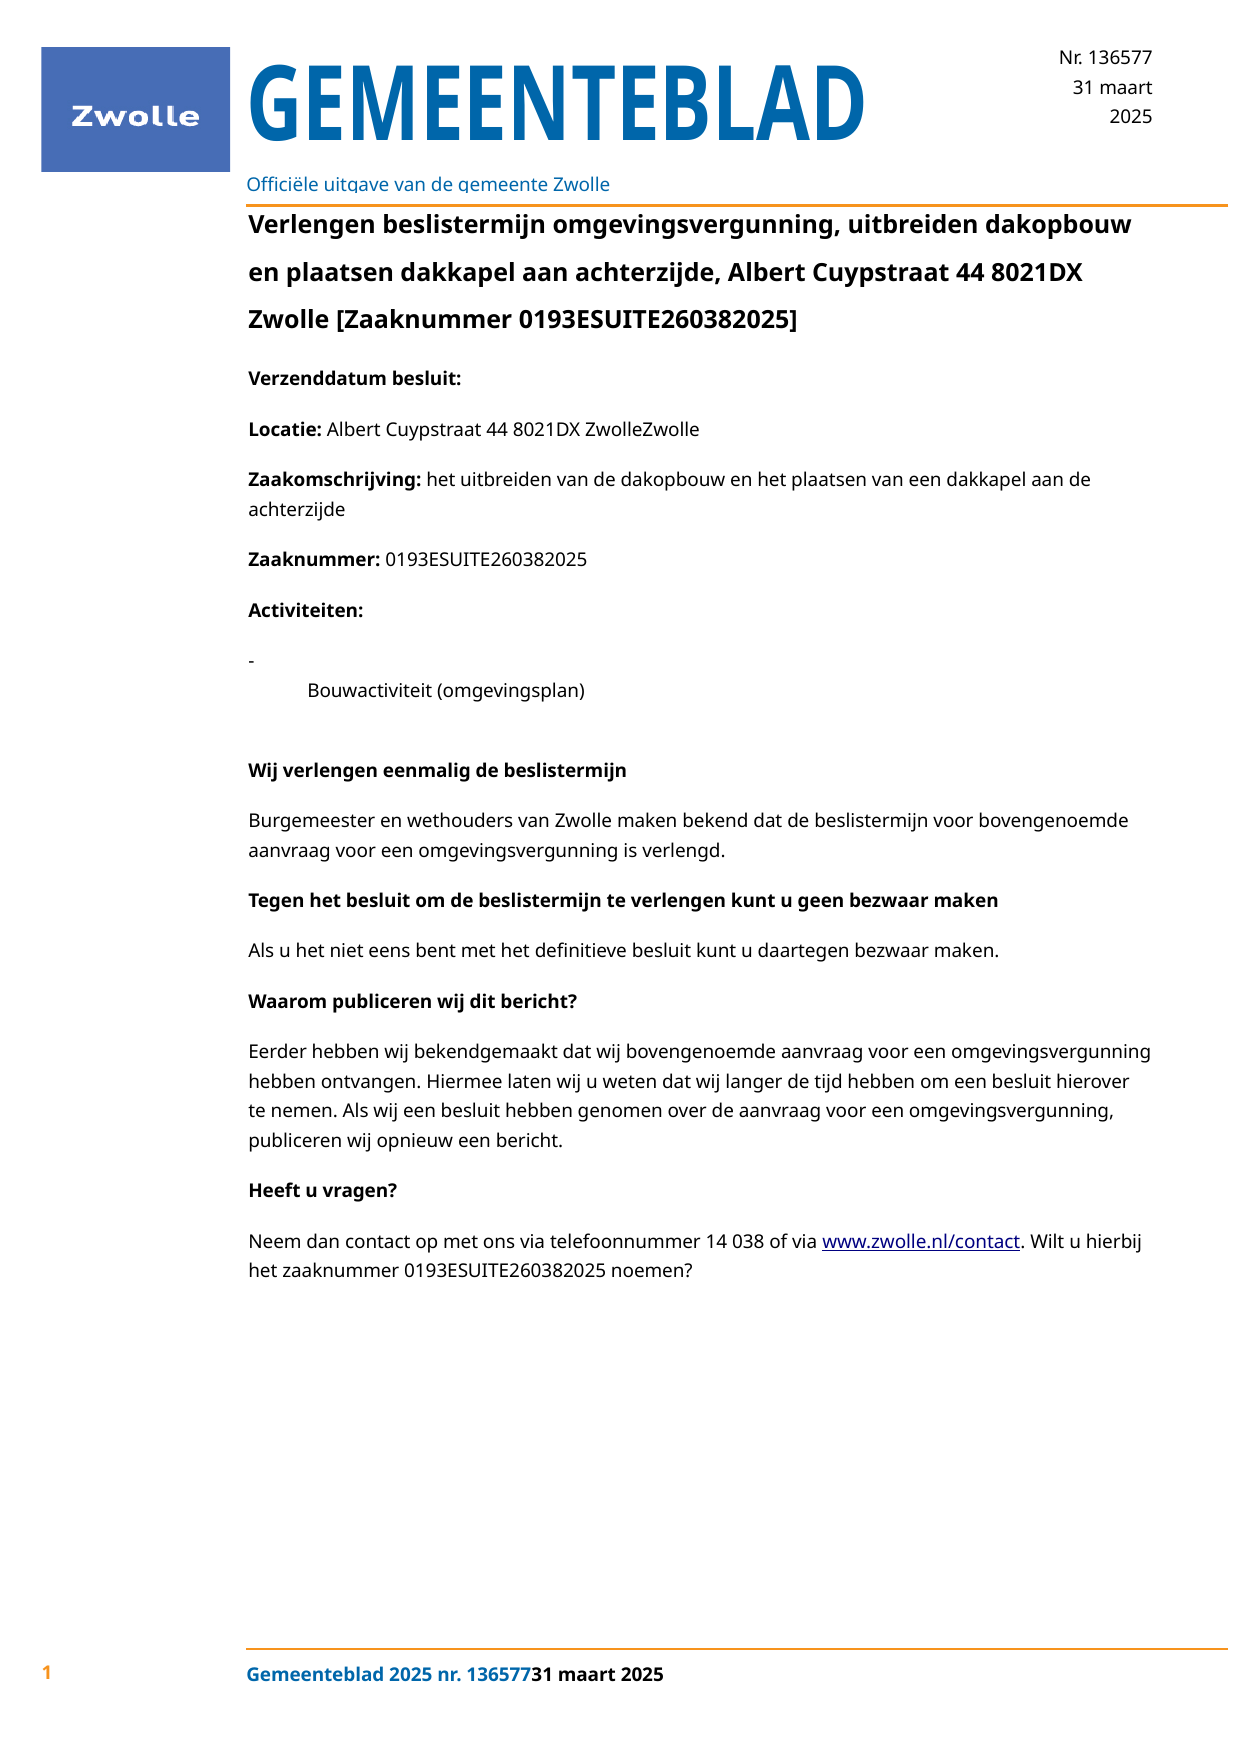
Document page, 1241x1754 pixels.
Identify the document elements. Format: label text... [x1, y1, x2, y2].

text Activiteiten: [248, 597, 1152, 622]
text Zaaknummer: 0193ESUITE260382025 [248, 546, 1152, 572]
list Bouwactiviteit (omgevingsplan) [248, 677, 1152, 702]
text Burgemeester en wethouders van Zwolle maken bekend dat de beslistermijn voor bovengenoemde aanvraag voor een omgevingsvergunning is verlengd. [248, 807, 1152, 862]
text Waarom publiceren wij dit bericht? [248, 988, 1152, 1014]
text Neem dan contact op met ons via telefoonnummer 14 038 of via www.zwolle.nl/contact. Wilt u hierbij het zaaknummer 0193ESUITE260382025 noemen? [248, 1228, 1152, 1283]
text Als u het niet eens bent met het definitieve besluit kunt u daartegen bezwaar maken. [248, 938, 1152, 963]
text Heeft u vragen? [248, 1178, 1152, 1203]
text Verlengen beslistermijn omgevingsvergunning, uitbreiden dakopbouw en plaatsen dakkapel aan achterzijde, Albert Cuypstraat 44 8021DX Zwolle [Zaaknummer 0193ESUITE260382025] [248, 207, 1152, 336]
text Locatie: Albert Cuypstraat 44 8021DX ZwolleZwolle [248, 416, 1152, 442]
text Eerder hebben wij bekendgemaakt dat wij bovengenoemde aanvraag voor een omgevingsvergunning hebben ontvangen. Hiermee laten wij u weten dat wij langer de tijd hebben om een besluit hierover te nemen. Als wij een besluit hebben genomen over de aanvraag voor een omgevingsvergunning, publiceren wij opnieuw een bericht. [248, 1038, 1152, 1153]
text Tegen het besluit om de beslistermijn te verlengen kunt u geen bezwaar maken [248, 887, 1152, 913]
text Zaakomschrijving: het uitbreiden van de dakopbouw en het plaatsen van een dakkapel aan de achterzijde [248, 466, 1152, 522]
text Wij verlengen eenmalig de beslistermijn [248, 757, 1152, 782]
picture [41, 47, 231, 172]
text Verzenddatum besluit: [248, 366, 1152, 391]
